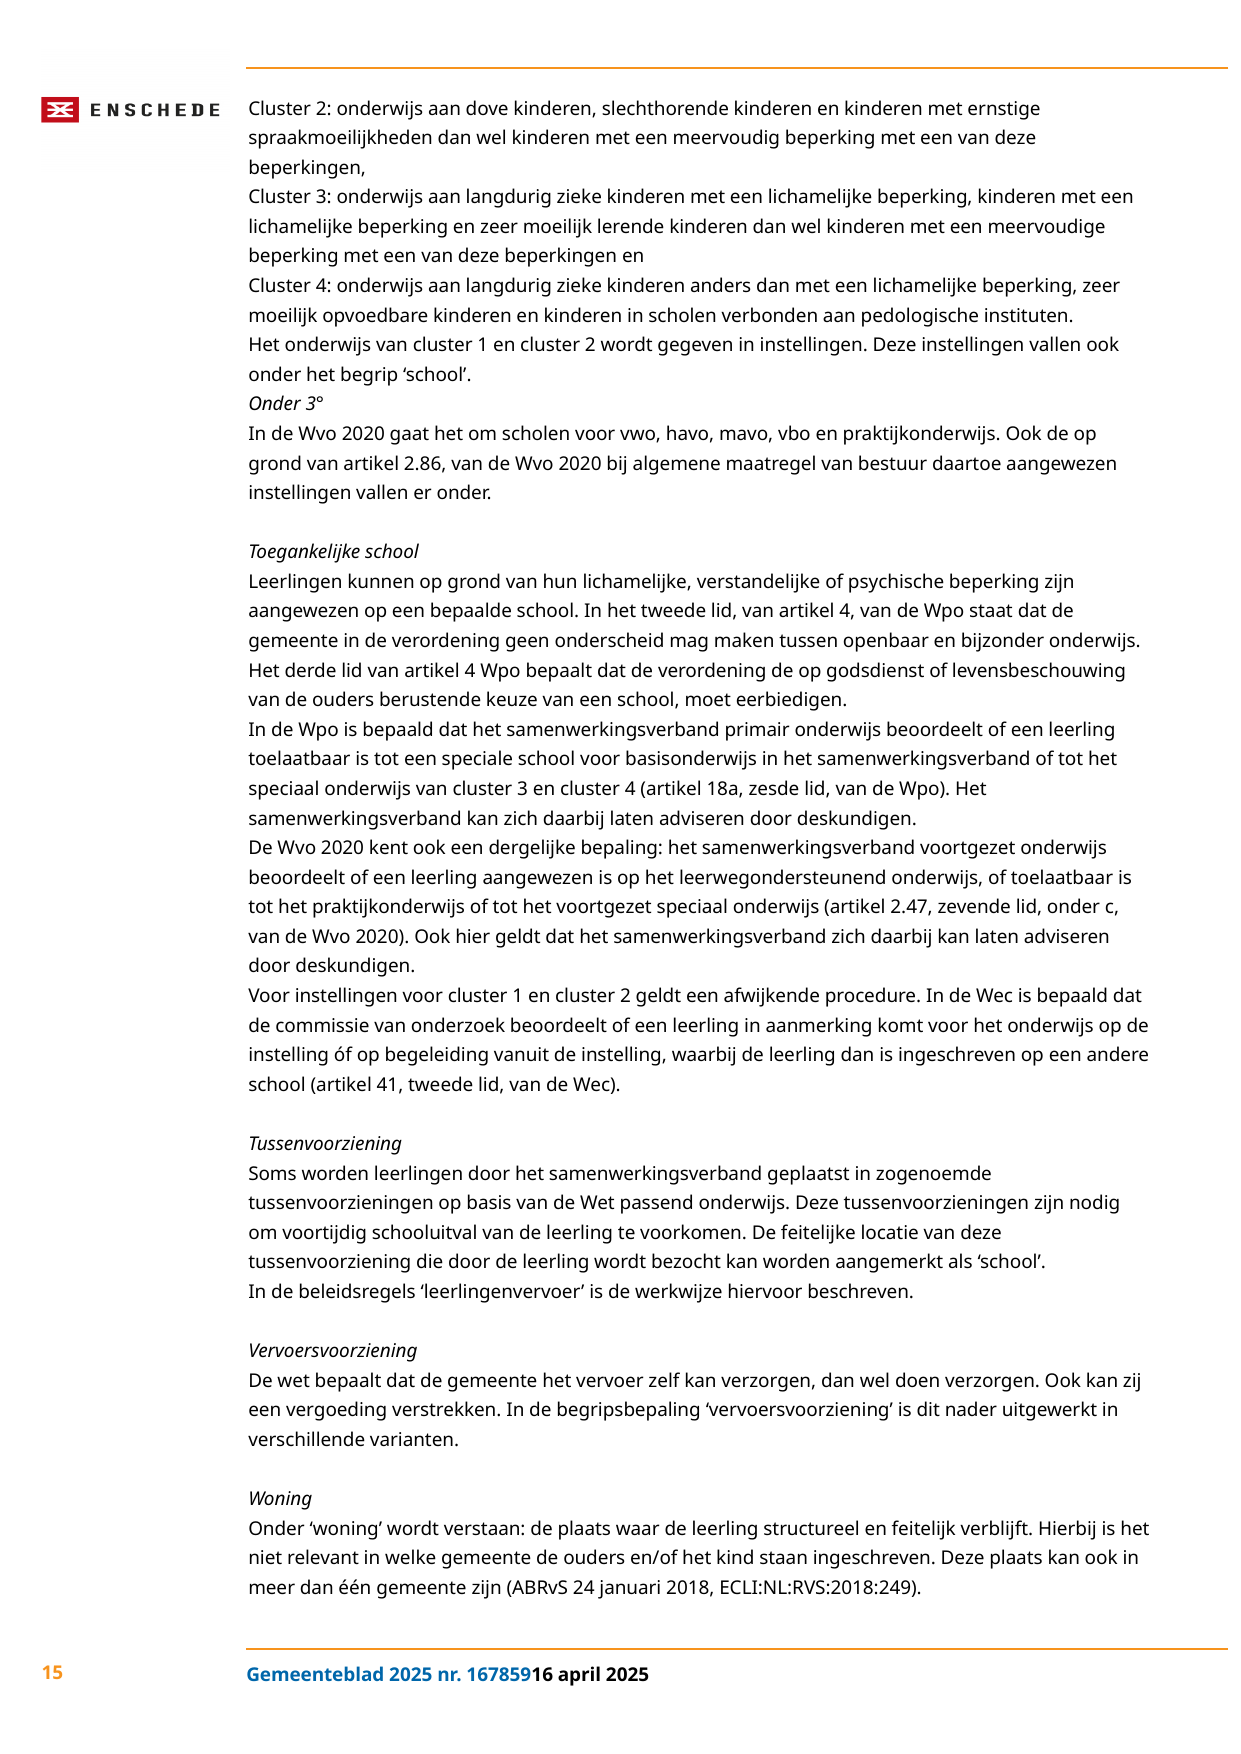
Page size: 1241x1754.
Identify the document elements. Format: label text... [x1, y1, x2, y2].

text Cluster 3: onderwijs aan langdurig zieke kinderen met een lichamelijke beperking, kinderen met een lichamelijke beperking en zeer moeilijk lerende kinderen dan wel kinderen met een meervoudige beperking met een van deze beperkingen en [248, 183, 1152, 268]
text Toegankelijke school [248, 538, 1152, 564]
text Woning [248, 1485, 1152, 1511]
picture [41, 47, 231, 172]
text Soms worden leerlingen door het samenwerkingsverband geplaatst in zogenoemde tussenvoorzieningen op basis van de Wet passend onderwijs. Deze tussenvoorzieningen zijn nodig om voortijdig schooluitval van de leerling te voorkomen. De feitelijke locatie van deze tussenvoorziening die door de leerling wordt bezocht kan worden aangemerkt als ‘school’. [248, 1160, 1152, 1274]
text Onder ‘woning’ wordt verstaan: de plaats waar de leerling structureel en feitelijk verblijft. Hierbij is het niet relevant in welke gemeente de ouders en/of het kind staan ingeschreven. Deze plaats kan ook in meer dan één gemeente zijn (ABRvS 24 januari 2018, ECLI:NL:RVS:2018:249). [248, 1515, 1152, 1600]
text In de beleidsregels ‘leerlingenvervoer’ is de werkwijze hiervoor beschreven. [248, 1278, 1152, 1304]
text Cluster 2: onderwijs aan dove kinderen, slechthorende kinderen en kinderen met ernstige spraakmoeilijkheden dan wel kinderen met een meervoudig beperking met een van deze beperkingen, [248, 95, 1152, 180]
text Het onderwijs van cluster 1 en cluster 2 wordt gegeven in instellingen. Deze instellingen vallen ook onder het begrip ‘school’. [248, 331, 1152, 387]
text Tussenvoorziening [248, 1130, 1152, 1156]
text Onder 3° [248, 391, 1152, 416]
text De wet bepaalt dat de gemeente het vervoer zelf kan verzorgen, dan wel doen verzorgen. Ook kan zij een vergoeding verstrekken. In de begripsbepaling ‘vervoersvoorziening’ is dit nader uitgewerkt in verschillende varianten. [248, 1367, 1152, 1452]
text De Wvo 2020 kent ook een dergelijke bepaling: het samenwerkingsverband voortgezet onderwijs beoordeelt of een leerling aangewezen is op het leerwegondersteunend onderwijs, of toelaatbaar is tot het praktijkonderwijs of tot het voortgezet speciaal onderwijs (artikel 2.47, zevende lid, onder c, van de Wvo 2020). Ook hier geldt dat het samenwerkingsverband zich daarbij kan laten adviseren door deskundigen. [248, 834, 1152, 978]
text In de Wvo 2020 gaat het om scholen voor vwo, havo, mavo, vbo en praktijkonderwijs. Ook de op grond van artikel 2.86, van de Wvo 2020 bij algemene maatregel van bestuur daartoe aangewezen instellingen vallen er onder. [248, 420, 1152, 505]
text Leerlingen kunnen op grond van hun lichamelijke, verstandelijke of psychische beperking zijn aangewezen op een bepaalde school. In het tweede lid, van artikel 4, van de Wpo staat dat de gemeente in de verordening geen onderscheid mag maken tussen openbaar en bijzonder onderwijs. Het derde lid van artikel 4 Wpo bepaalt dat de verordening de op godsdienst of levensbeschouwing van de ouders berustende keuze van een school, moet eerbiedigen. [248, 568, 1152, 712]
text Vervoersvoorziening [248, 1337, 1152, 1363]
text In de Wpo is bepaald dat het samenwerkingsverband primair onderwijs beoordeelt of een leerling toelaatbaar is tot een speciale school voor basisonderwijs in het samenwerkingsverband of tot het speciaal onderwijs van cluster 3 en cluster 4 (artikel 18a, zesde lid, van de Wpo). Het samenwerkingsverband kan zich daarbij laten adviseren door deskundigen. [248, 716, 1152, 831]
text Voor instellingen voor cluster 1 en cluster 2 geldt een afwijkende procedure. In de Wec is bepaald dat de commissie van onderzoek beoordeelt of een leerling in aanmerking komt voor het onderwijs op de instelling óf op begeleiding vanuit de instelling, waarbij de leerling dan is ingeschreven op een andere school (artikel 41, tweede lid, van de Wec). [248, 982, 1152, 1097]
text Cluster 4: onderwijs aan langdurig zieke kinderen anders dan met een lichamelijke beperking, zeer moeilijk opvoedbare kinderen en kinderen in scholen verbonden aan pedologische instituten. [248, 272, 1152, 328]
